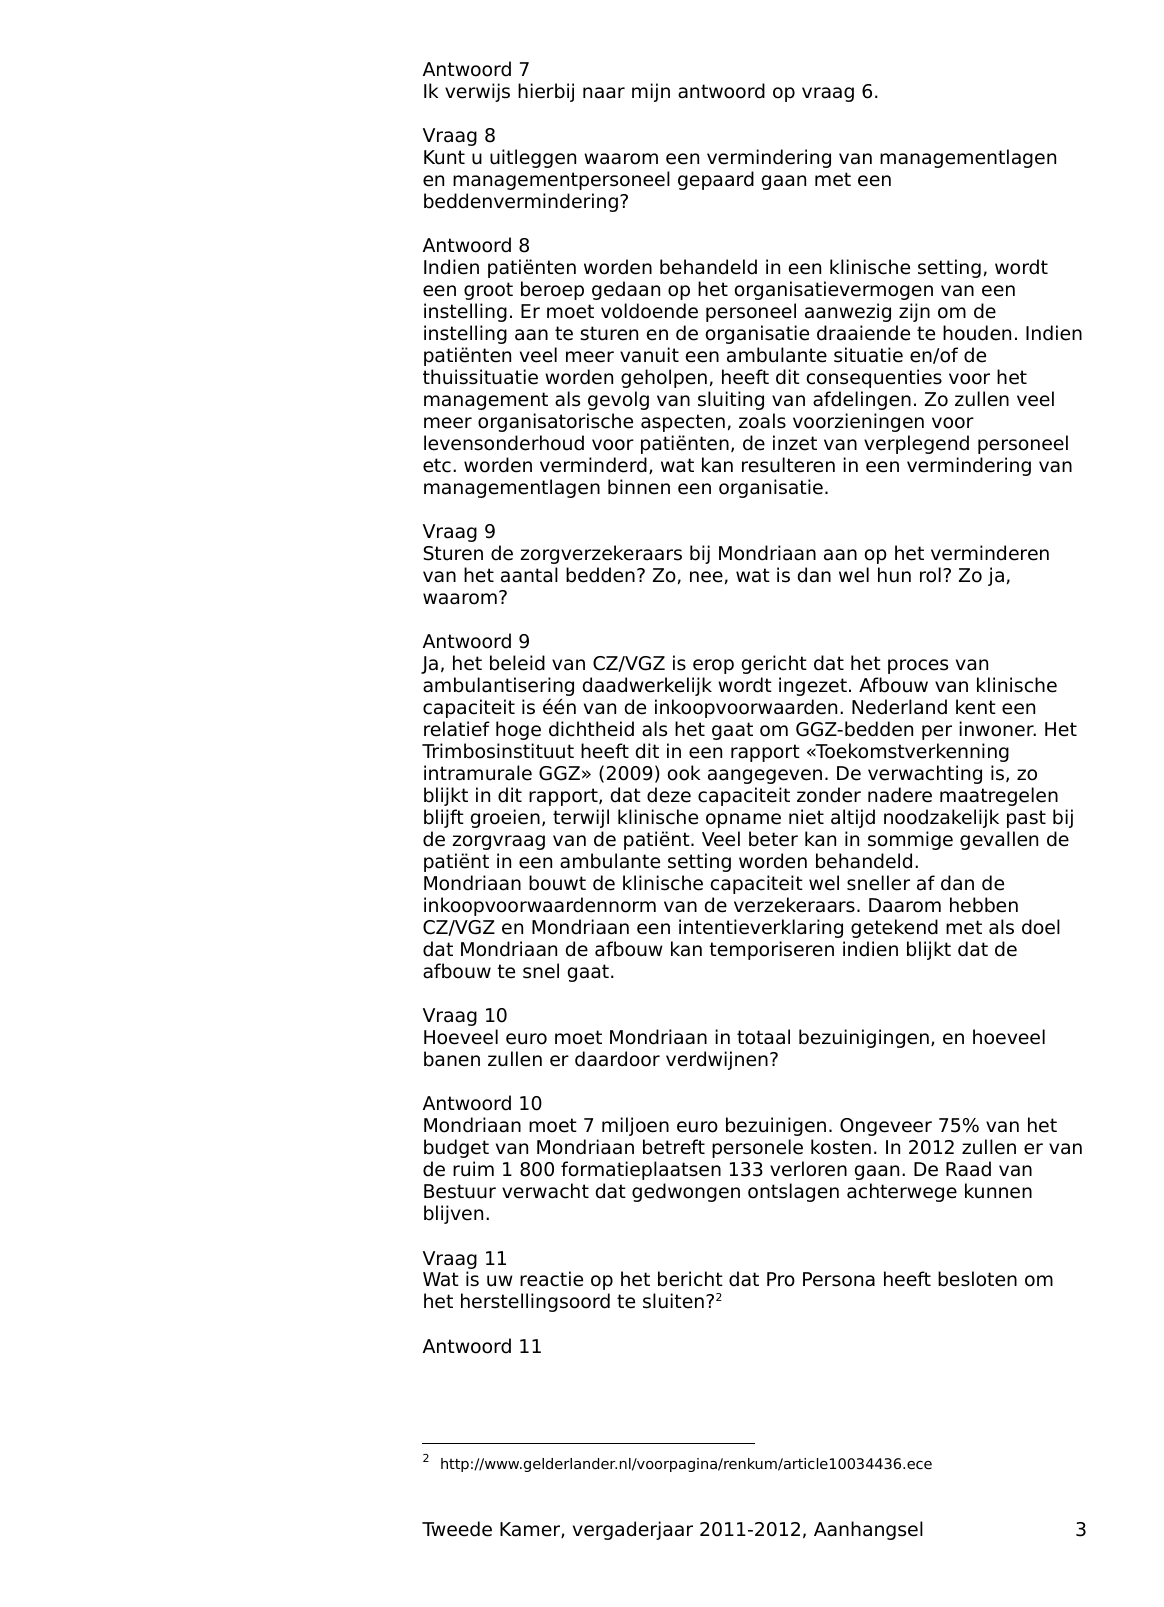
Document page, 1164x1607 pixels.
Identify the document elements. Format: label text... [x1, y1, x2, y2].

text Antwoord 10 [422, 1093, 1087, 1115]
text Sturen de zorgverzekeraars bij Mondriaan aan op het verminderen van het aantal bedden? Zo, nee, wat is dan wel hun rol? Zo ja, waarom? [422, 543, 1087, 609]
text Hoeveel euro moet Mondriaan in totaal bezuinigingen, en hoeveel banen zullen er daardoor verdwijnen? [422, 1027, 1087, 1071]
text Ik verwijs hierbij naar mijn antwoord op vraag 6. [422, 81, 1087, 103]
text Mondriaan moet 7 miljoen euro bezuinigen. Ongeveer 75% van het budget van Mondriaan betreft personele kosten. In 2012 zullen er van de ruim 1 800 formatieplaatsen 133 verloren gaan. De Raad van Bestuur verwacht dat gedwongen ontslagen achterwege kunnen blijven. [422, 1115, 1087, 1225]
text Vraag 10 [422, 1005, 1087, 1027]
text Antwoord 8 [422, 235, 1087, 257]
text Mondriaan bouwt de klinische capaciteit wel sneller af dan de inkoopvoorwaardennorm van de verzekeraars. Daarom hebben CZ/VGZ en Mondriaan een intentieverklaring getekend met als doel dat Mondriaan de afbouw kan temporiseren indien blijkt dat de afbouw te snel gaat. [422, 873, 1087, 983]
text Antwoord 9 [422, 631, 1087, 653]
text Antwoord 11 [422, 1336, 1087, 1357]
text Kunt u uitleggen waarom een vermindering van managementlagen en managementpersoneel gepaard gaan met een beddenvermindering? [422, 147, 1087, 213]
text http://www.gelderlander.nl/voorpagina/renkum/article10034436.ece [422, 1452, 1087, 1474]
text Indien patiënten worden behandeld in een klinische setting, wordt een groot beroep gedaan op het organisatievermogen van een instelling. Er moet voldoende personeel aanwezig zijn om de instelling aan te sturen en de organisatie draaiende te houden. Indien patiënten veel meer vanuit een ambulante situatie en/of de thuissituatie worden geholpen, heeft dit consequenties voor het management als gevolg van sluiting van afdelingen. Zo zullen veel meer organisatorische aspecten, zoals voorzieningen voor levensonderhoud voor patiënten, de inzet van verplegend personeel etc. worden verminderd, wat kan resulteren in een vermindering van managementlagen binnen een organisatie. [422, 257, 1087, 499]
text Ja, het beleid van CZ/VGZ is erop gericht dat het proces van ambulantisering daadwerkelijk wordt ingezet. Afbouw van klinische capaciteit is één van de inkoopvoorwaarden. Nederland kent een relatief hoge dichtheid als het gaat om GGZ-bedden per inwoner. Het Trimbosinstituut heeft dit in een rapport «Toekomstverkenning intramurale GGZ» (2009) ook aangegeven. De verwachting is, zo blijkt in dit rapport, dat deze capaciteit zonder nadere maatregelen blijft groeien, terwijl klinische opname niet altijd noodzakelijk past bij de zorgvraag van de patiënt. Veel beter kan in sommige gevallen de patiënt in een ambulante setting worden behandeld. [422, 653, 1087, 873]
text Vraag 11 [422, 1247, 1087, 1269]
text Vraag 8 [422, 125, 1087, 147]
text Vraag 9 [422, 521, 1087, 543]
text Antwoord 7 [422, 59, 1087, 81]
text Wat is uw reactie op het bericht dat Pro Persona heeft besloten om het herstellingsoord te sluiten? [422, 1269, 1087, 1313]
